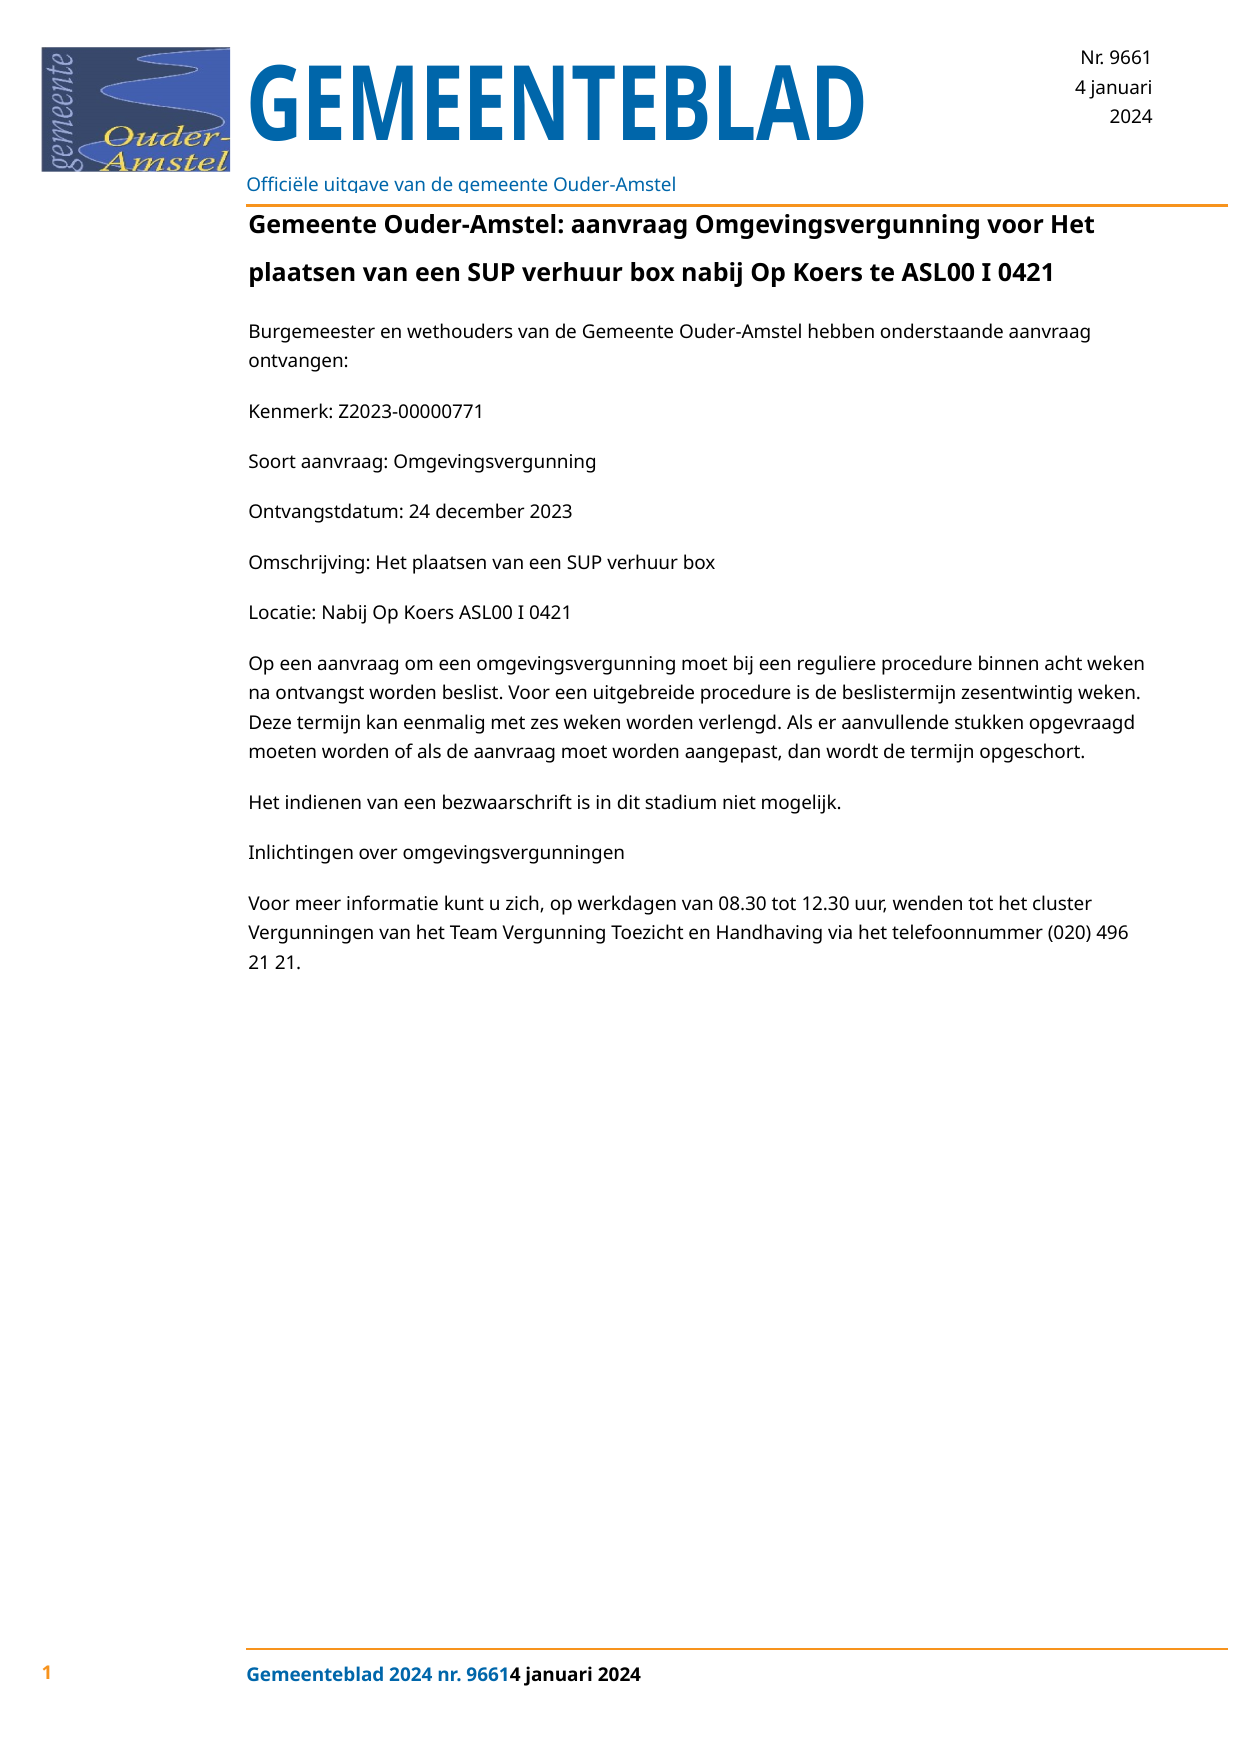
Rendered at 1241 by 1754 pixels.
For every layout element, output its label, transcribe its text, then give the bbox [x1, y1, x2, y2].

text Locatie: Nabij Op Koers ASL00 I 0421 [248, 599, 1152, 625]
text Kenmerk: Z2023-00000771 [248, 398, 1152, 424]
text Ontvangstdatum: 24 december 2023 [248, 499, 1152, 524]
text Op een aanvraag om een omgevingsvergunning moet bij een reguliere procedure binnen acht weken na ontvangst worden beslist. Voor een uitgebreide procedure is de beslistermijn zesentwintig weken. Deze termijn kan eenmalig met zes weken worden verlengd. Als er aanvullende stukken opgevraagd moeten worden of als de aanvraag moet worden aangepast, dan wordt de termijn opgeschort. [248, 650, 1152, 764]
text Burgemeester en wethouders van de Gemeente Ouder-Amstel hebben onderstaande aanvraag ontvangen: [248, 318, 1152, 373]
text Voor meer informatie kunt u zich, op werkdagen van 08.30 tot 12.30 uur, wenden tot het cluster Vergunningen van het Team Vergunning Toezicht en Handhaving via het telefoonnummer (020) 496 21 21. [248, 890, 1152, 975]
text Inlichtingen over omgevingsvergunningen [248, 839, 1152, 865]
text Gemeente Ouder-Amstel: aanvraag Omgevingsvergunning voor Het plaatsen van een SUP verhuur box nabij Op Koers te ASL00 I 0421 [248, 207, 1152, 288]
text Soort aanvraag: Omgevingsvergunning [248, 448, 1152, 474]
text Omschrijving: Het plaatsen van een SUP verhuur box [248, 549, 1152, 575]
text Het indienen van een bezwaarschrift is in dit stadium niet mogelijk. [248, 789, 1152, 815]
picture [41, 47, 231, 172]
